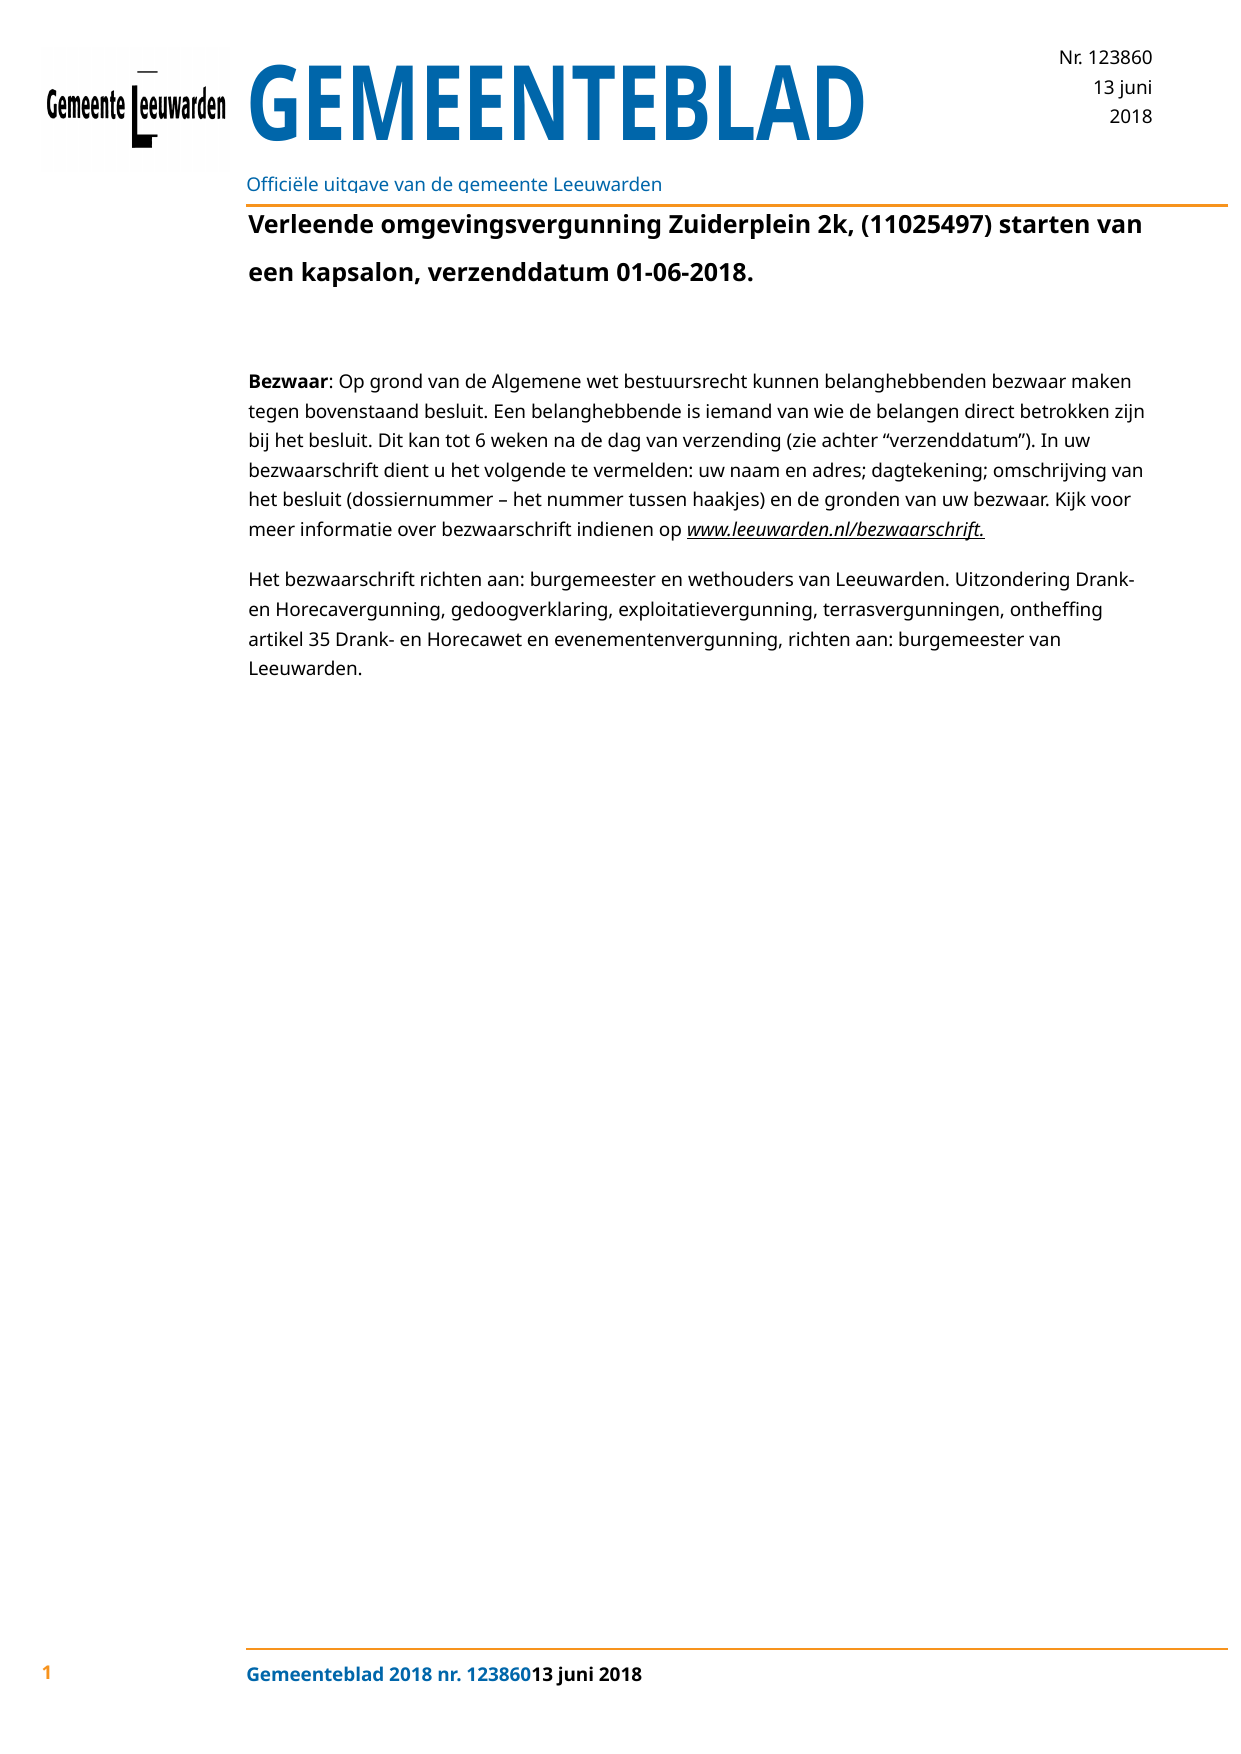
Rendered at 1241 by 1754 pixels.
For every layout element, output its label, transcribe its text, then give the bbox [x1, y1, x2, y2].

picture [41, 47, 231, 172]
text Verleende omgevingsvergunning Zuiderplein 2k, (11025497) starten van een kapsalon, verzenddatum 01-06-2018. [248, 207, 1152, 288]
text Bezwaar: Op grond van de Algemene wet bestuursrecht kunnen belanghebbenden bezwaar maken tegen bovenstaand besluit. Een belanghebbende is iemand van wie de belangen direct betrokken zijn bij het besluit. Dit kan tot 6 weken na de dag van verzending (zie achter “verzenddatum”). In uw bezwaarschrift dient u het volgende te vermelden: uw naam en adres; dagtekening; omschrijving van het besluit (dossiernummer – het nummer tussen haakjes) en de gronden van uw bezwaar. Kijk voor meer informatie over bezwaarschrift indienen op www.leeuwarden.nl/bezwaarschrift. [248, 368, 1152, 542]
text Het bezwaarschrift richten aan: burgemeester en wethouders van Leeuwarden. Uitzondering Drank- en Horecavergunning, gedoogverklaring, exploitatievergunning, terrasvergunningen, ontheffing artikel 35 Drank- en Horecawet en evenementenvergunning, richten aan: burgemeester van Leeuwarden. [248, 567, 1152, 681]
